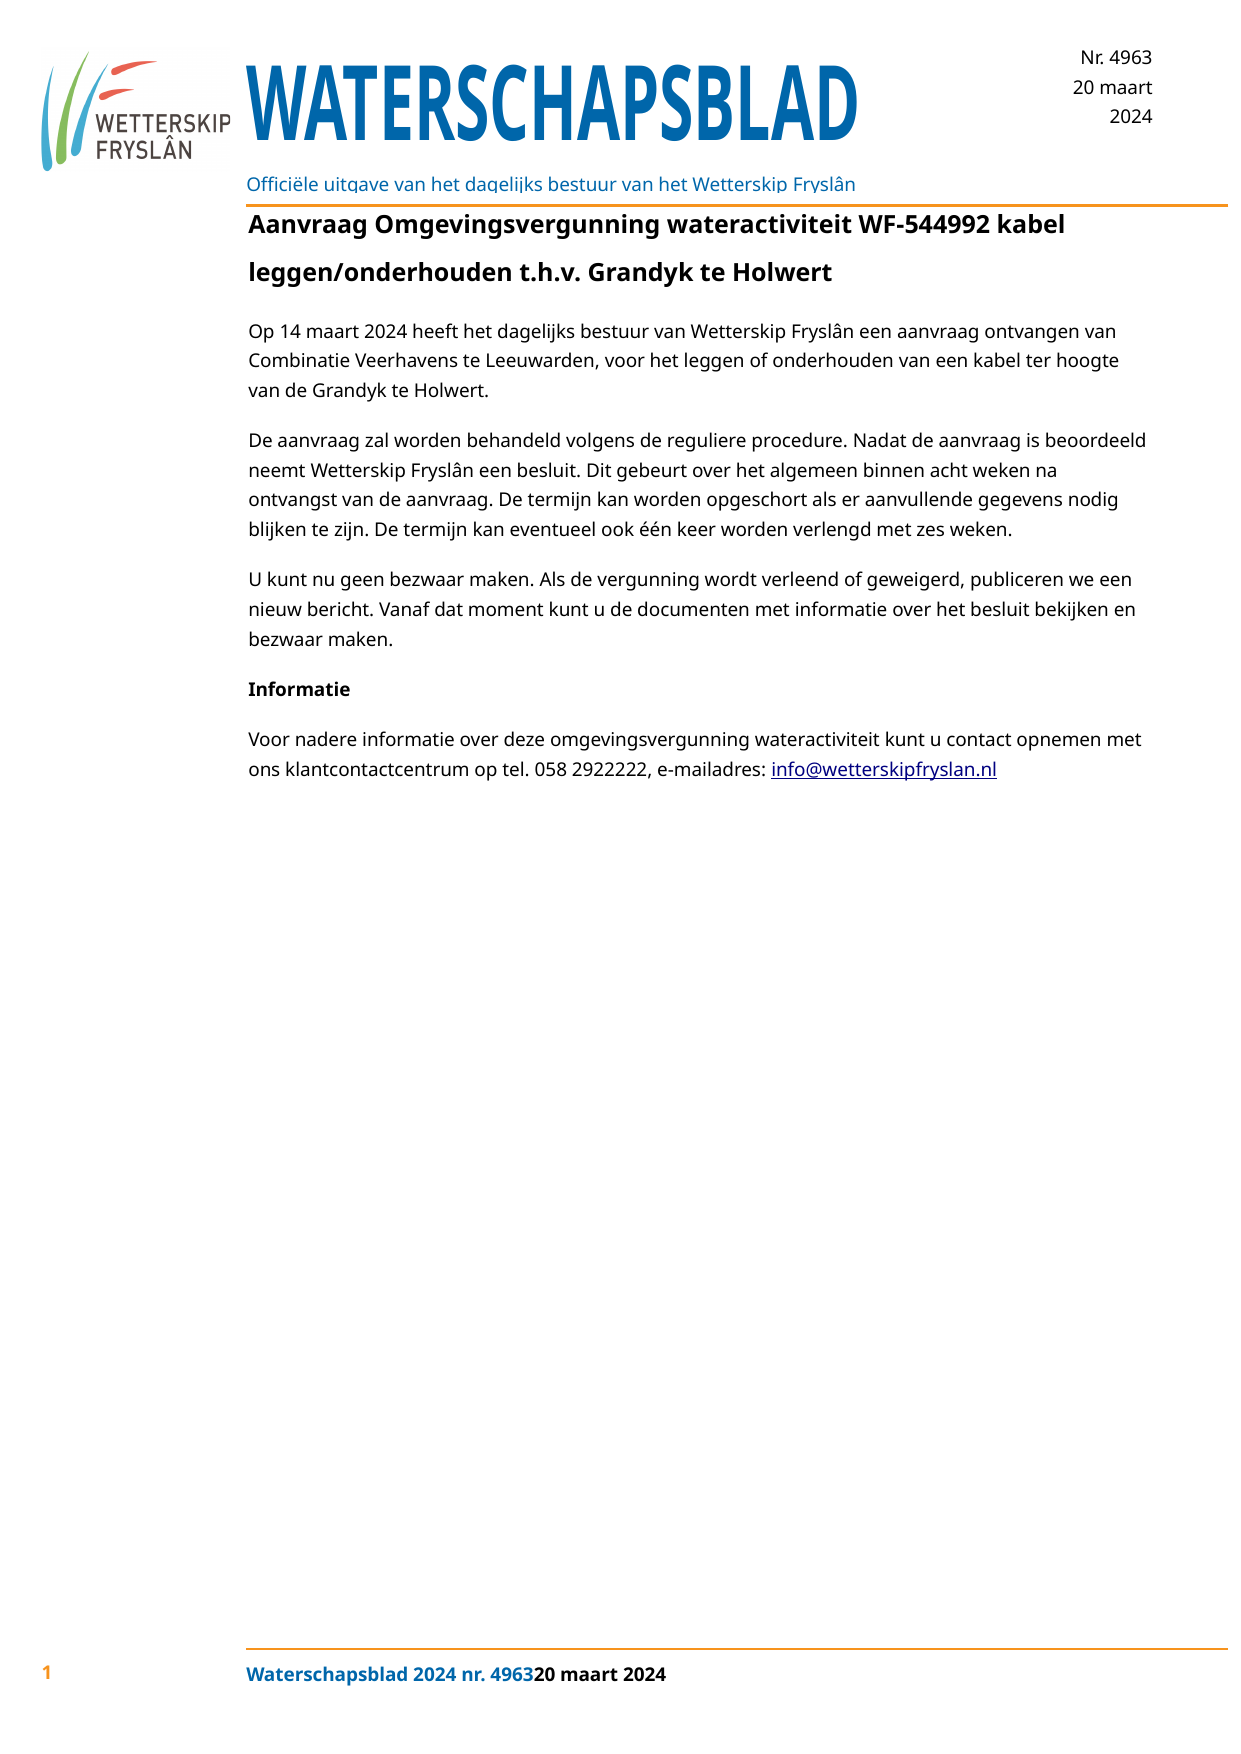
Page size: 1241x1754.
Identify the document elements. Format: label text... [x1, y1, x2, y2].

text Informatie [248, 676, 1152, 702]
text Voor nadere informatie over deze omgevingsvergunning wateractiviteit kunt u contact opnemen met ons klantcontactcentrum op tel. 058 2922222, e-mailadres: info@wetterskipfryslan.nl [248, 727, 1152, 782]
text Aanvraag Omgevingsvergunning wateractiviteit WF-544992 kabel leggen/onderhouden t.h.v. Grandyk te Holwert [248, 207, 1152, 288]
text U kunt nu geen bezwaar maken. Als de vergunning wordt verleend of geweigerd, publiceren we een nieuw bericht. Vanaf dat moment kunt u de documenten met informatie over het besluit bekijken en bezwaar maken. [248, 567, 1152, 652]
text Op 14 maart 2024 heeft het dagelijks bestuur van Wetterskip Fryslân een aanvraag ontvangen van Combinatie Veerhavens te Leeuwarden, voor het leggen of onderhouden van een kabel ter hoogte van de Grandyk te Holwert. [248, 318, 1152, 403]
text De aanvraag zal worden behandeld volgens de reguliere procedure. Nadat de aanvraag is beoordeeld neemt Wetterskip Fryslân een besluit. Dit gebeurt over het algemeen binnen acht weken na ontvangst van de aanvraag. De termijn kan worden opgeschort als er aanvullende gegevens nodig blijken te zijn. De termijn kan eventueel ook één keer worden verlengd met zes weken. [248, 427, 1152, 542]
picture [41, 47, 231, 172]
